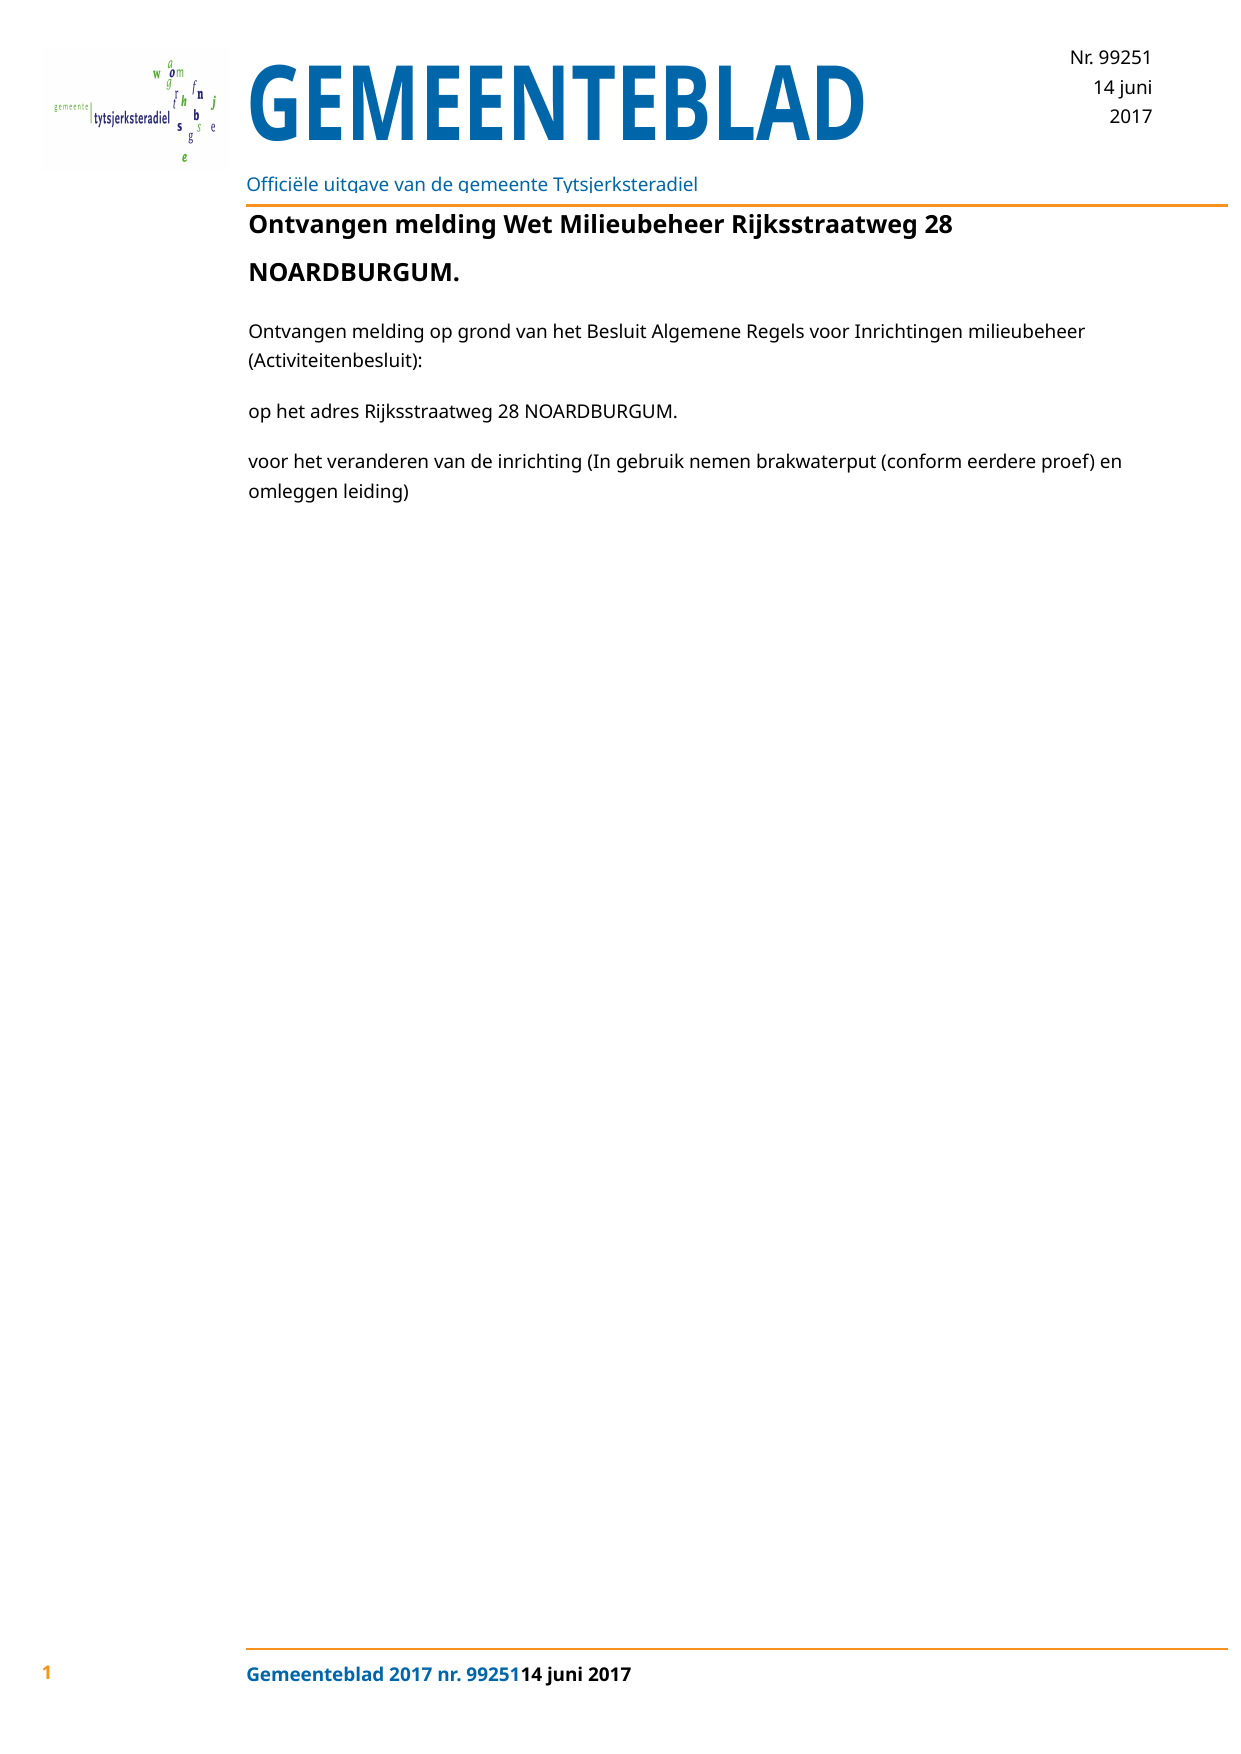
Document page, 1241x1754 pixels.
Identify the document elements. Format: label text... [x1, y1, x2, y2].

text voor het veranderen van de inrichting (In gebruik nemen brakwaterput (conform eerdere proef) en omleggen leiding) [248, 448, 1152, 504]
text Ontvangen melding Wet Milieubeheer Rijksstraatweg 28 NOARDBURGUM. [248, 207, 1152, 288]
text op het adres Rijksstraatweg 28 NOARDBURGUM. [248, 398, 1152, 424]
text Ontvangen melding op grond van het Besluit Algemene Regels voor Inrichtingen milieubeheer (Activiteitenbesluit): [248, 318, 1152, 373]
picture [41, 47, 231, 172]
